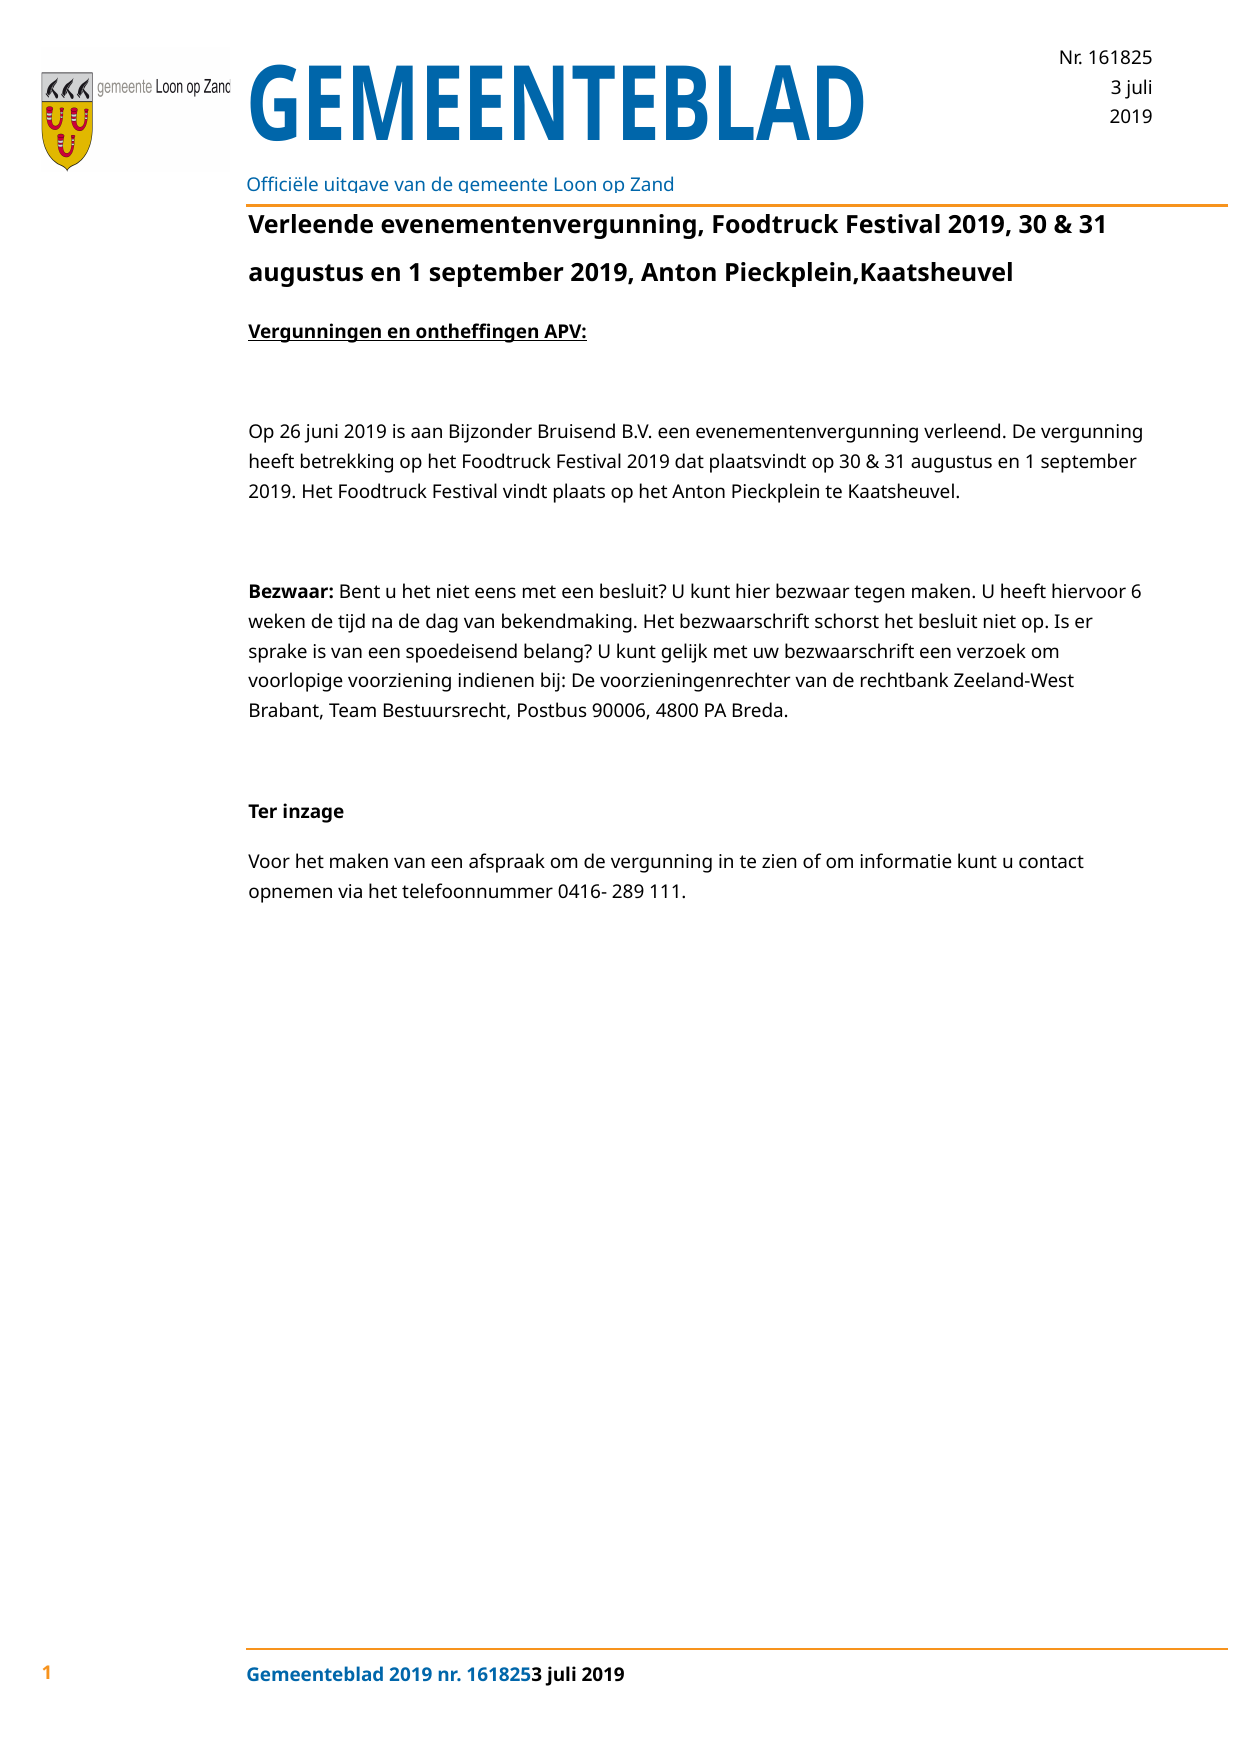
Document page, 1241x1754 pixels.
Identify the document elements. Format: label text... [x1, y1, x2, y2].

text Verleende evenementenvergunning, Foodtruck Festival 2019, 30 & 31 augustus en 1 september 2019, Anton Pieckplein,Kaatsheuvel [248, 207, 1152, 288]
text Vergunningen en ontheffingen APV: [248, 318, 1152, 344]
picture [41, 47, 231, 172]
text Voor het maken van een afspraak om de vergunning in te zien of om informatie kunt u contact opnemen via het telefoonnummer 0416- 289 111. [248, 848, 1152, 904]
text Op 26 juni 2019 is aan Bijzonder Bruisend B.V. een evenementenvergunning verleend. De vergunning heeft betrekking op het Foodtruck Festival 2019 dat plaatsvindt op 30 & 31 augustus en 1 september 2019. Het Foodtruck Festival vindt plaats op het Anton Pieckplein te Kaatsheuvel. [248, 419, 1152, 504]
text Bezwaar: Bent u het niet eens met een besluit? U kunt hier bezwaar tegen maken. U heeft hiervoor 6 weken de tijd na de dag van bekendmaking. Het bezwaarschrift schorst het besluit niet op. Is er sprake is van een spoedeisend belang? U kunt gelijk met uw bezwaarschrift een verzoek om voorlopige voorziening indienen bij: De voorzieningenrechter van de rechtbank Zeeland-West Brabant, Team Bestuursrecht, Postbus 90006, 4800 PA Breda. [248, 579, 1152, 723]
text Ter inzage [248, 798, 1152, 824]
